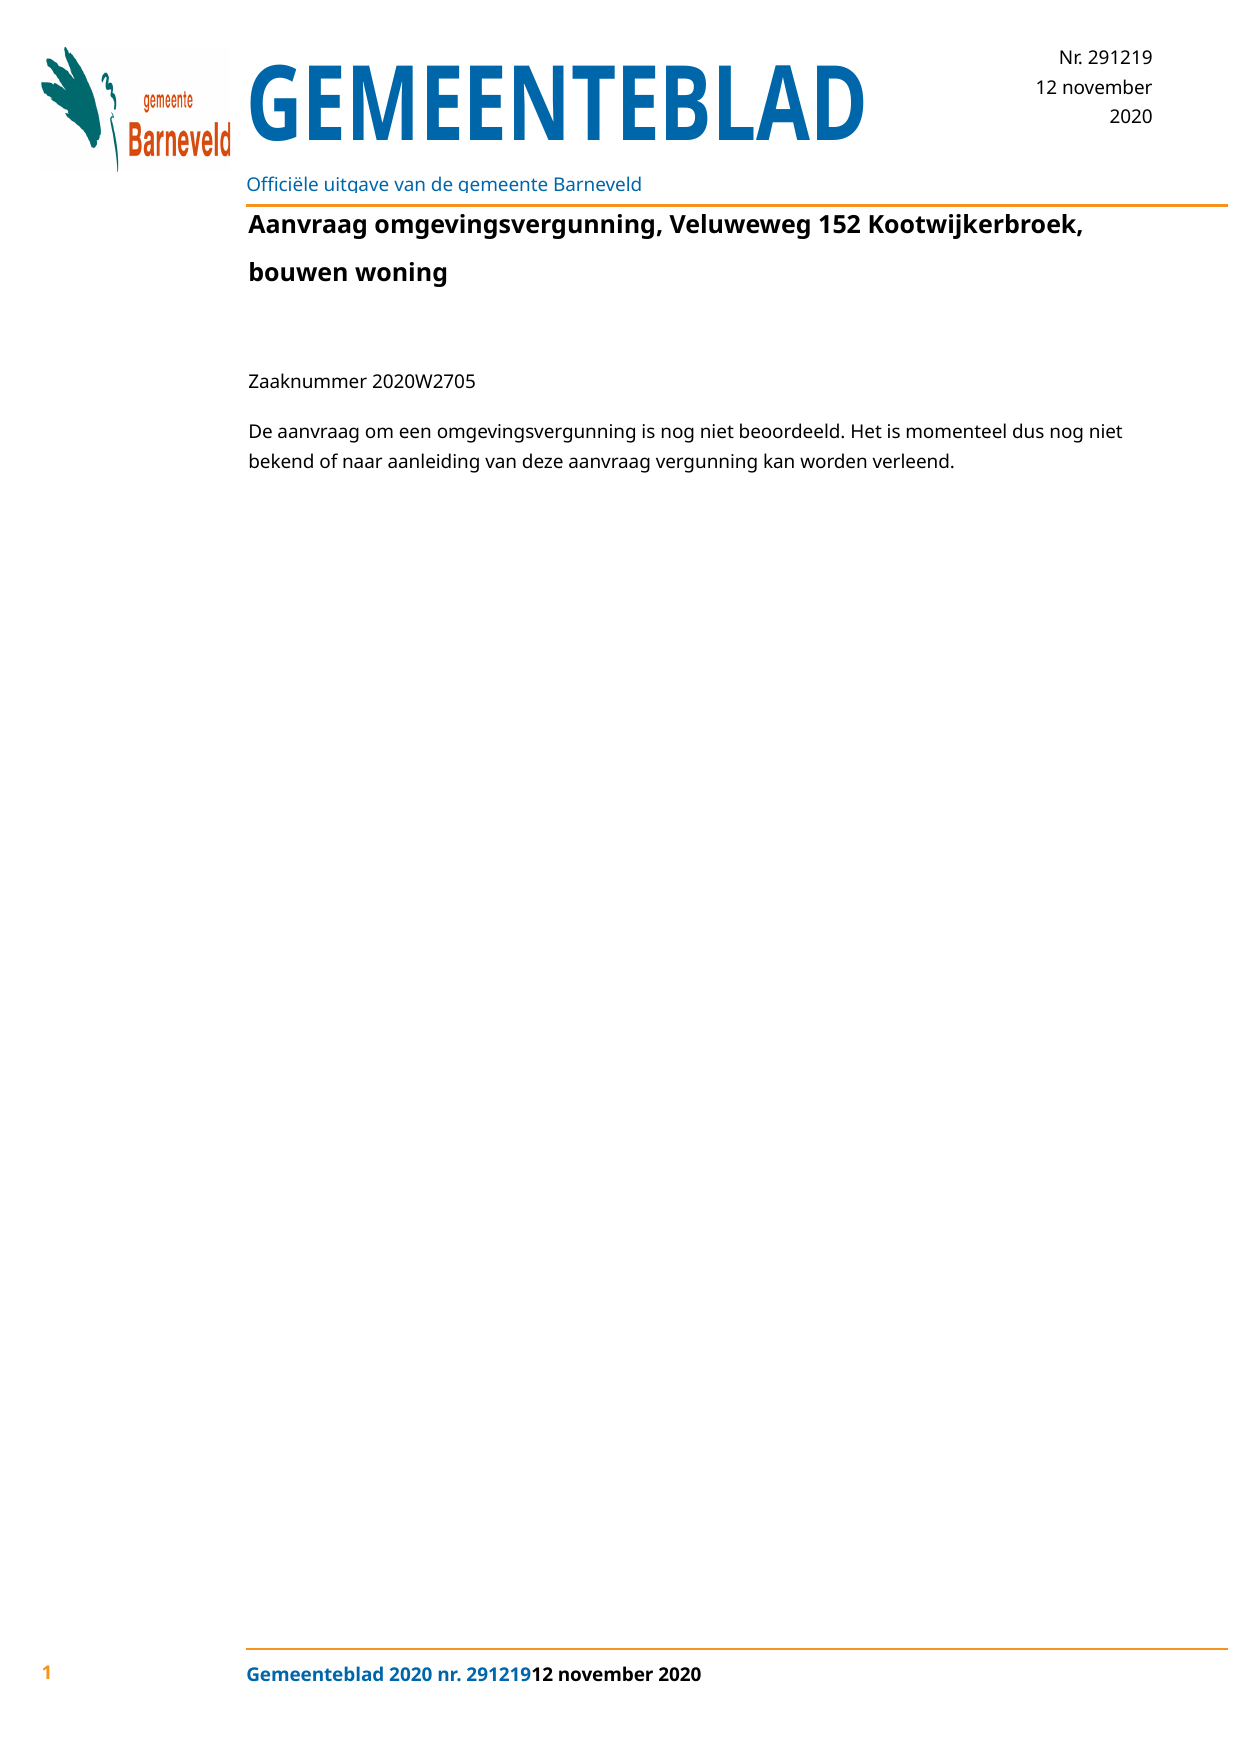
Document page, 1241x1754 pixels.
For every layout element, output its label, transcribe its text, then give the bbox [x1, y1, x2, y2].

text Aanvraag omgevingsvergunning, Veluweweg 152 Kootwijkerbroek, bouwen woning [248, 207, 1152, 288]
text De aanvraag om een omgevingsvergunning is nog niet beoordeeld. Het is momenteel dus nog niet bekend of naar aanleiding van deze aanvraag vergunning kan worden verleend. [248, 419, 1152, 474]
text Zaaknummer 2020W2705 [248, 368, 1152, 394]
picture [41, 47, 231, 172]
